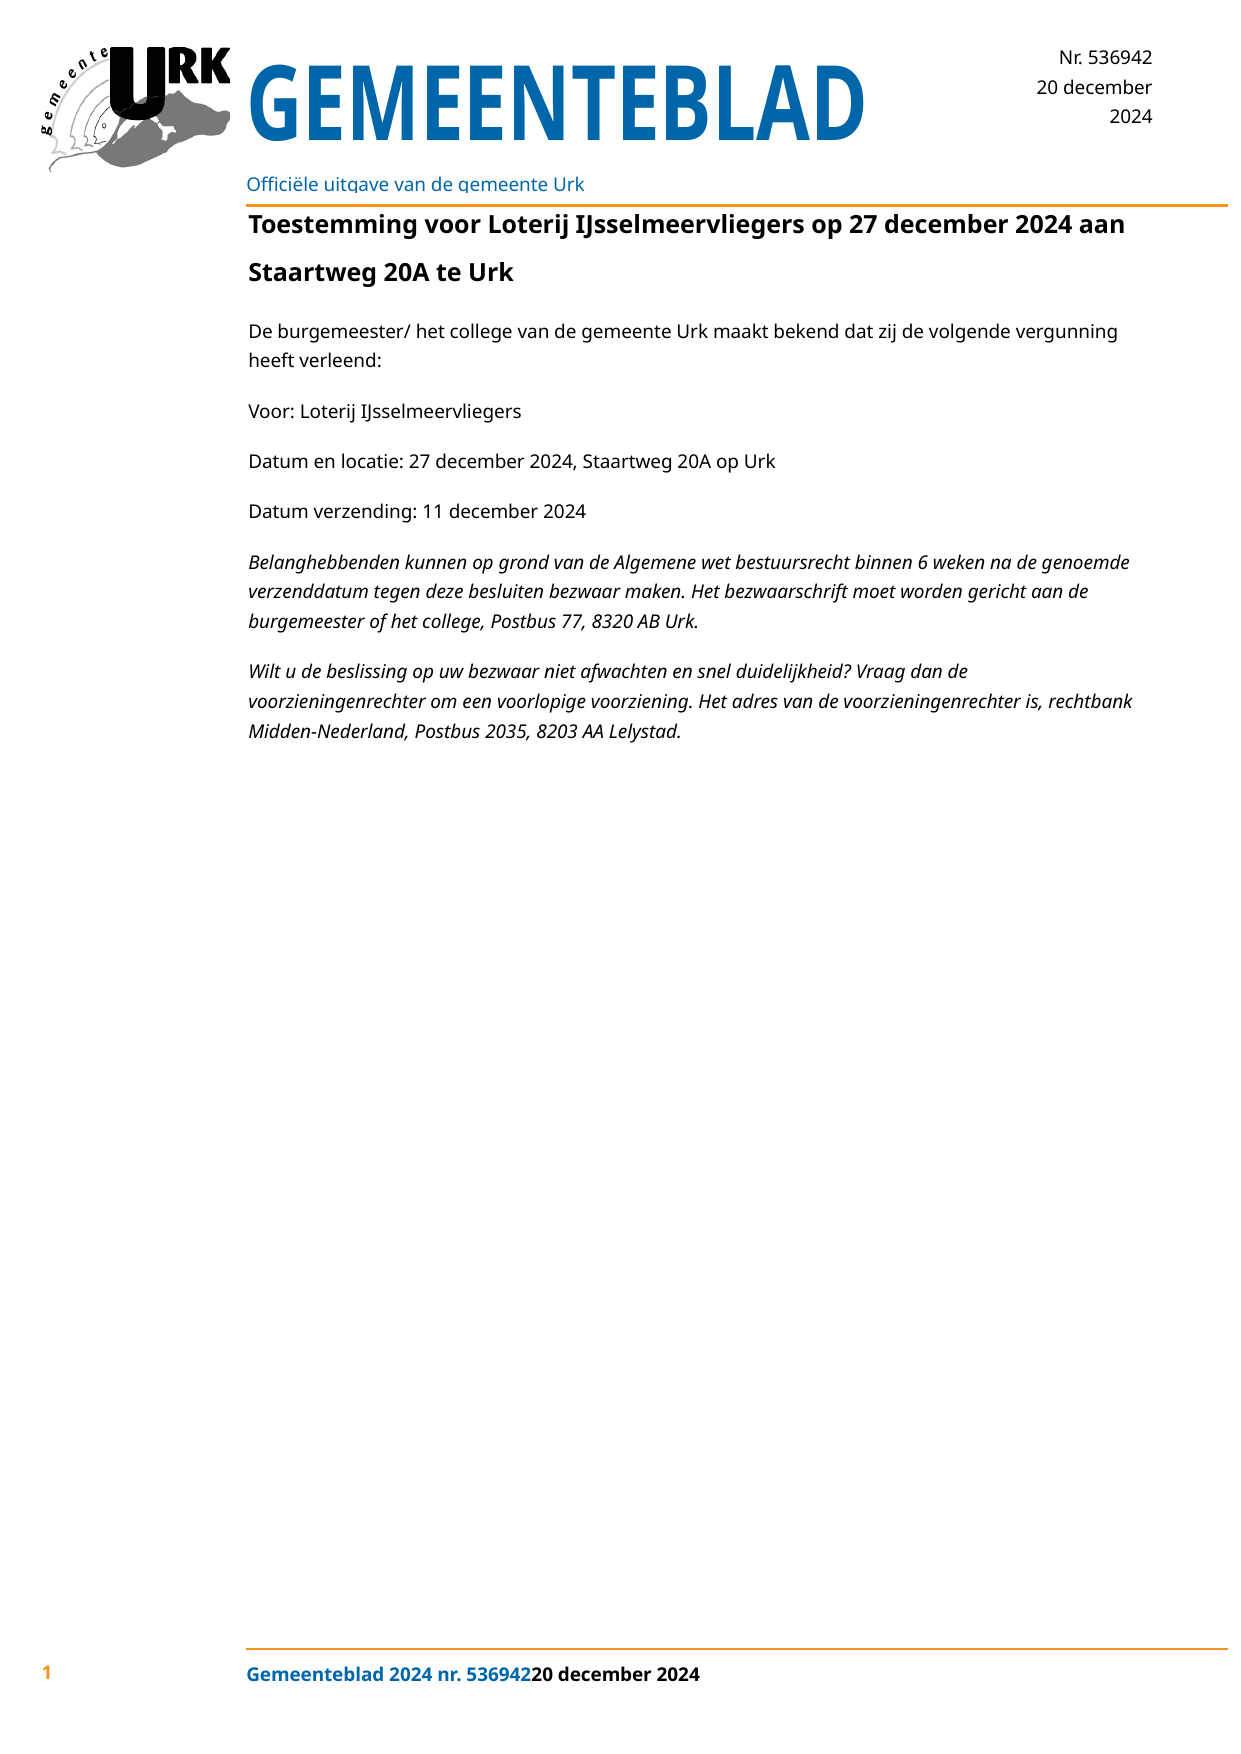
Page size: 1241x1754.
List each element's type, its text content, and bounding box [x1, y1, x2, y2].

text Datum verzending: 11 december 2024 [248, 499, 1152, 524]
text Voor: Loterij IJsselmeervliegers [248, 398, 1152, 424]
text Toestemming voor Loterij IJsselmeervliegers op 27 december 2024 aan Staartweg 20A te Urk [248, 207, 1152, 288]
picture [41, 47, 231, 172]
text Belanghebbenden kunnen op grond van de Algemene wet bestuursrecht binnen 6 weken na de genoemde verzenddatum tegen deze besluiten bezwaar maken. Het bezwaarschrift moet worden gericht aan de burgemeester of het college, Postbus 77, 8320 AB Urk. [248, 549, 1152, 634]
text Datum en locatie: 27 december 2024, Staartweg 20A op Urk [248, 448, 1152, 474]
text De burgemeester/ het college van de gemeente Urk maakt bekend dat zij de volgende vergunning heeft verleend: [248, 318, 1152, 373]
text Wilt u de beslissing op uw bezwaar niet afwachten en snel duidelijkheid? Vraag dan de voorzieningenrechter om een voorlopige voorziening. Het adres van de voorzieningenrechter is, rechtbank Midden-Nederland, Postbus 2035, 8203 AA Lelystad. [248, 659, 1152, 744]
